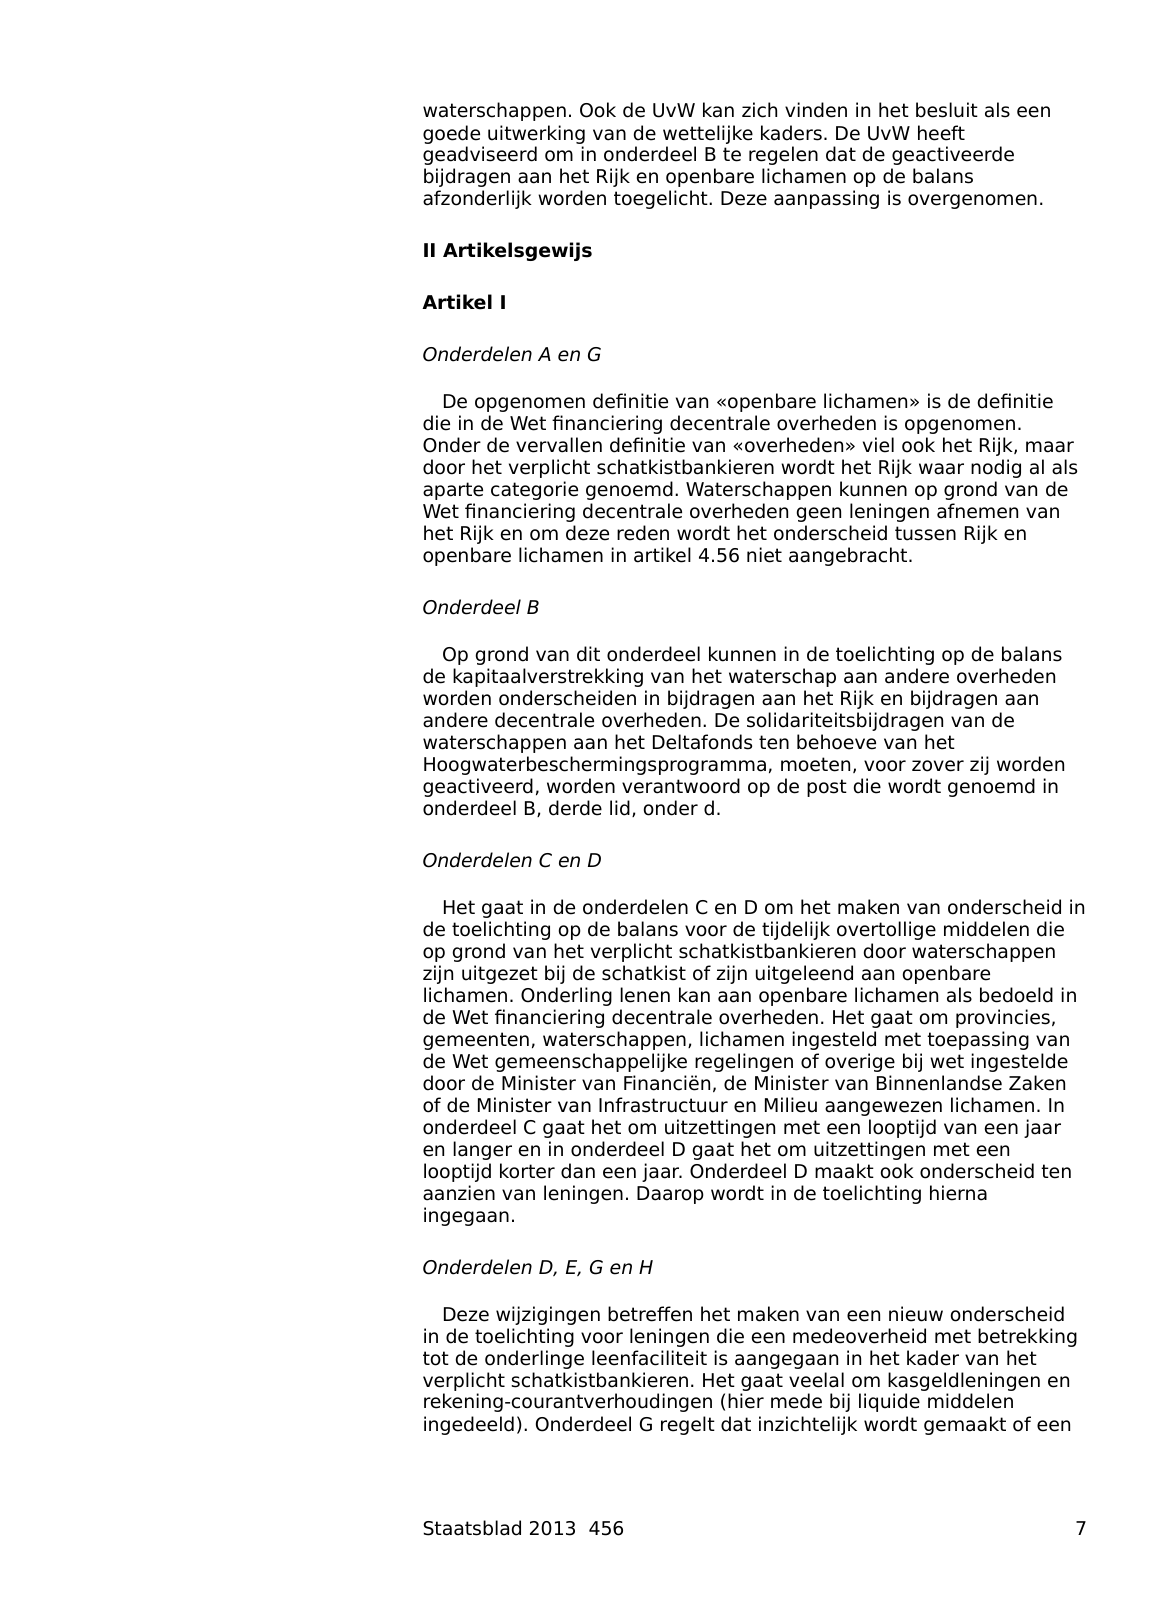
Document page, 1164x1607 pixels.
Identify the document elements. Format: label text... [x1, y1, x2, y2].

text waterschappen. Ook de UvW kan zich vinden in het besluit als een goede uitwerking van de wettelijke kaders. De UvW heeft geadviseerd om in onderdeel B te regelen dat de geactiveerde bijdragen aan het Rijk en openbare lichamen op de balans afzonderlijk worden toegelicht. Deze aanpassing is overgenomen. [422, 100, 1087, 210]
text Op grond van dit onderdeel kunnen in de toelichting op de balans de kapitaalverstrekking van het waterschap aan andere overheden worden onderscheiden in bijdragen aan het Rijk en bijdragen aan andere decentrale overheden. De solidariteitsbijdragen van de waterschappen aan het Deltafonds ten behoeve van het Hoogwaterbeschermingsprogramma, moeten, voor zover zij worden geactiveerd, worden verantwoord op de post die wordt genoemd in onderdeel B, derde lid, onder d. [422, 644, 1087, 820]
subtitle Artikel I [422, 292, 1087, 314]
text De opgenomen definitie van «openbare lichamen» is de definitie die in de Wet financiering decentrale overheden is opgenomen. Onder de vervallen definitie van «overheden» viel ook het Rijk, maar door het verplicht schatkistbankieren wordt het Rijk waar nodig al als aparte categorie genoemd. Waterschappen kunnen op grond van de Wet financiering decentrale overheden geen leningen afnemen van het Rijk en om deze reden wordt het onderscheid tussen Rijk en openbare lichamen in artikel 4.56 niet aangebracht. [422, 391, 1087, 567]
subtitle Onderdelen A en G [422, 344, 1087, 366]
subtitle Onderdelen D, E, G en H [422, 1257, 1087, 1278]
text Deze wijzigingen betreffen het maken van een nieuw onderscheid in de toelichting voor leningen die een medeoverheid met betrekking tot de onderlinge leenfaciliteit is aangegaan in het kader van het verplicht schatkistbankieren. Het gaat veelal om kasgeldleningen en rekening-courantverhoudingen (hier mede bij liquide middelen ingedeeld). Onderdeel G regelt dat inzichtelijk wordt gemaakt of een [422, 1303, 1087, 1435]
subtitle Onderdeel B [422, 597, 1087, 619]
subtitle II Artikelsgewijs [422, 240, 1087, 262]
subtitle Onderdelen C en D [422, 850, 1087, 872]
text Het gaat in de onderdelen C en D om het maken van onderscheid in de toelichting op de balans voor de tijdelijk overtollige middelen die op grond van het verplicht schatkistbankieren door waterschappen zijn uitgezet bij de schatkist of zijn uitgeleend aan openbare lichamen. Onderling lenen kan aan openbare lichamen als bedoeld in de Wet financiering decentrale overheden. Het gaat om provincies, gemeenten, waterschappen, lichamen ingesteld met toepassing van de Wet gemeenschappelijke regelingen of overige bij wet ingestelde door de Minister van Financiën, de Minister van Binnenlandse Zaken of de Minister van Infrastructuur en Milieu aangewezen lichamen. In onderdeel C gaat het om uitzettingen met een looptijd van een jaar en langer en in onderdeel D gaat het om uitzettingen met een looptijd korter dan een jaar. Onderdeel D maakt ook onderscheid ten aanzien van leningen. Daarop wordt in de toelichting hierna ingegaan. [422, 897, 1087, 1227]
